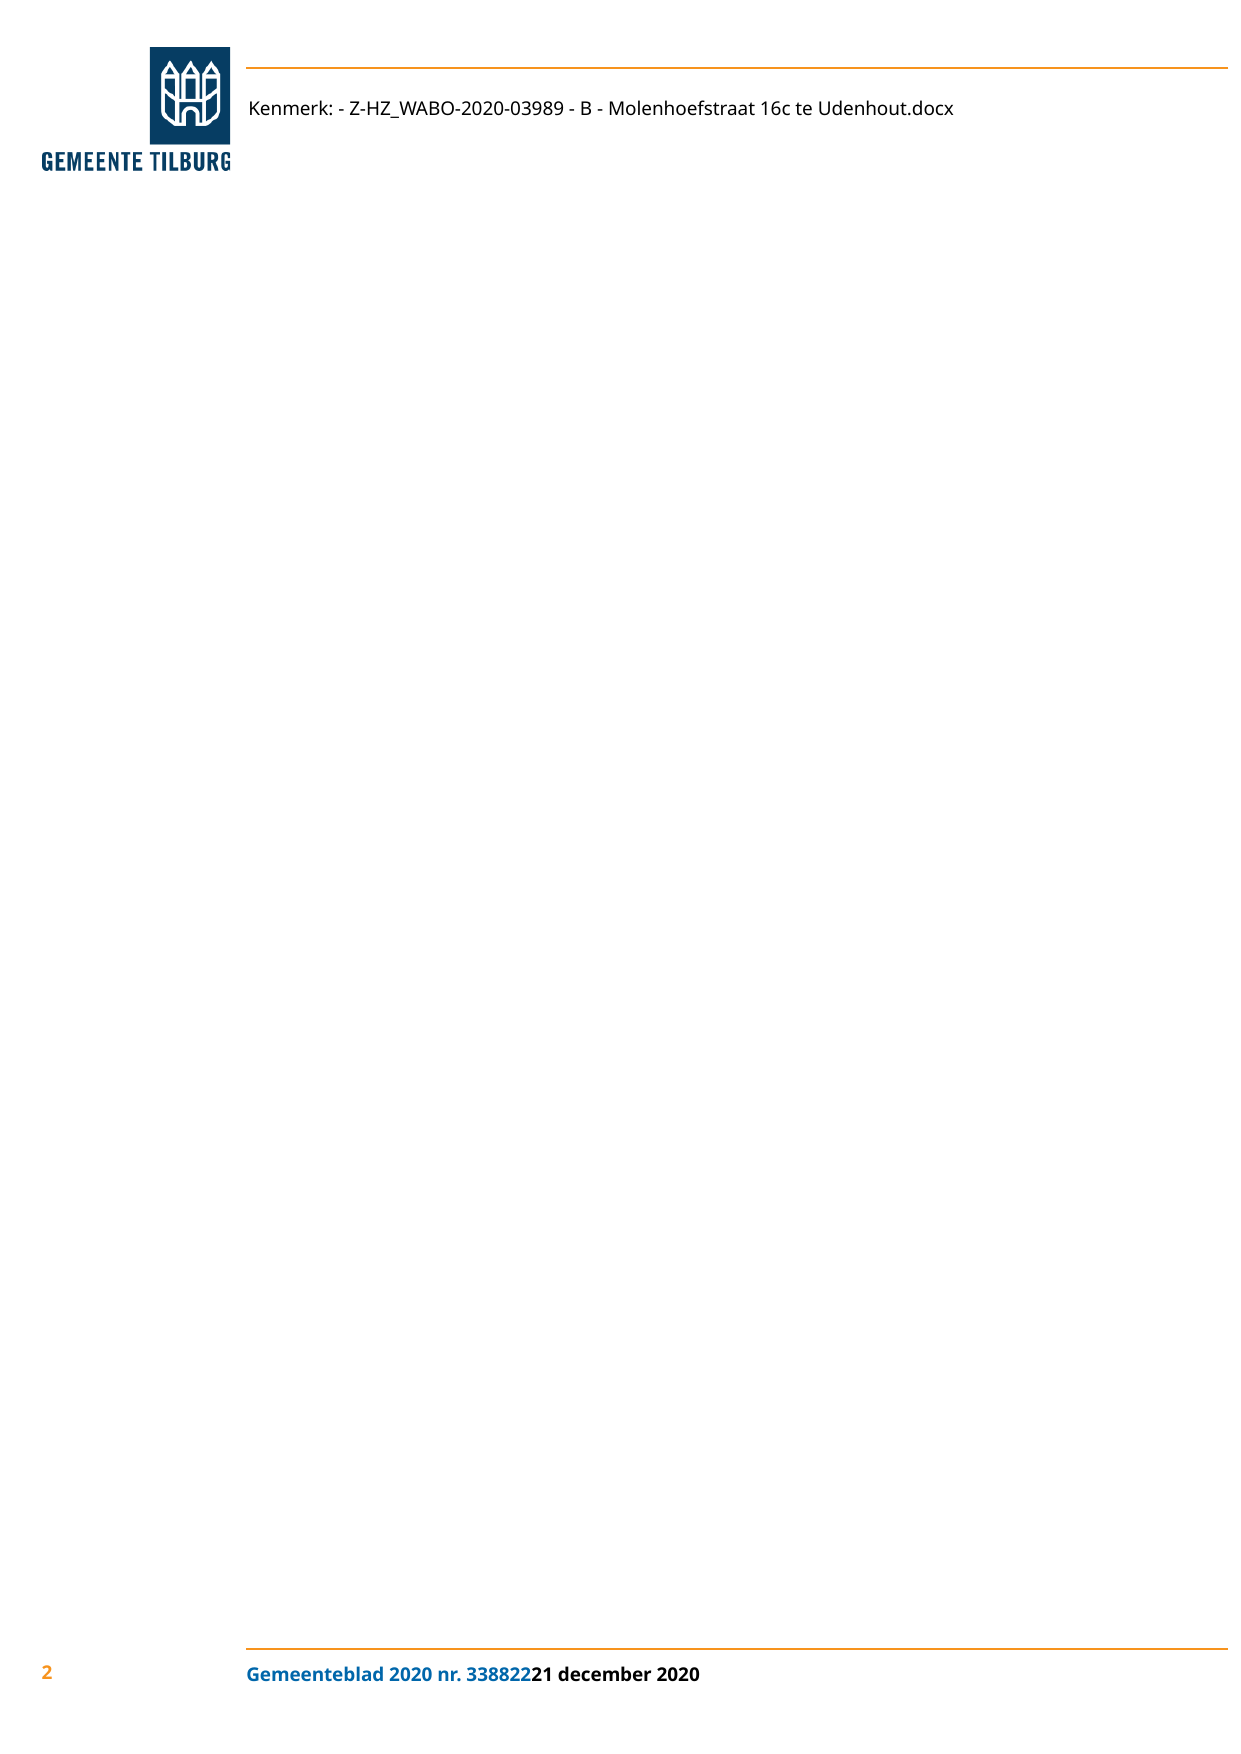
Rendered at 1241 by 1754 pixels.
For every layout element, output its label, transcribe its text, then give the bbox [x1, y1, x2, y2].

picture [41, 47, 231, 172]
text Kenmerk: - Z-HZ_WABO-2020-03989 - B - Molenhoefstraat 16c te Udenhout.docx [248, 95, 1152, 121]
